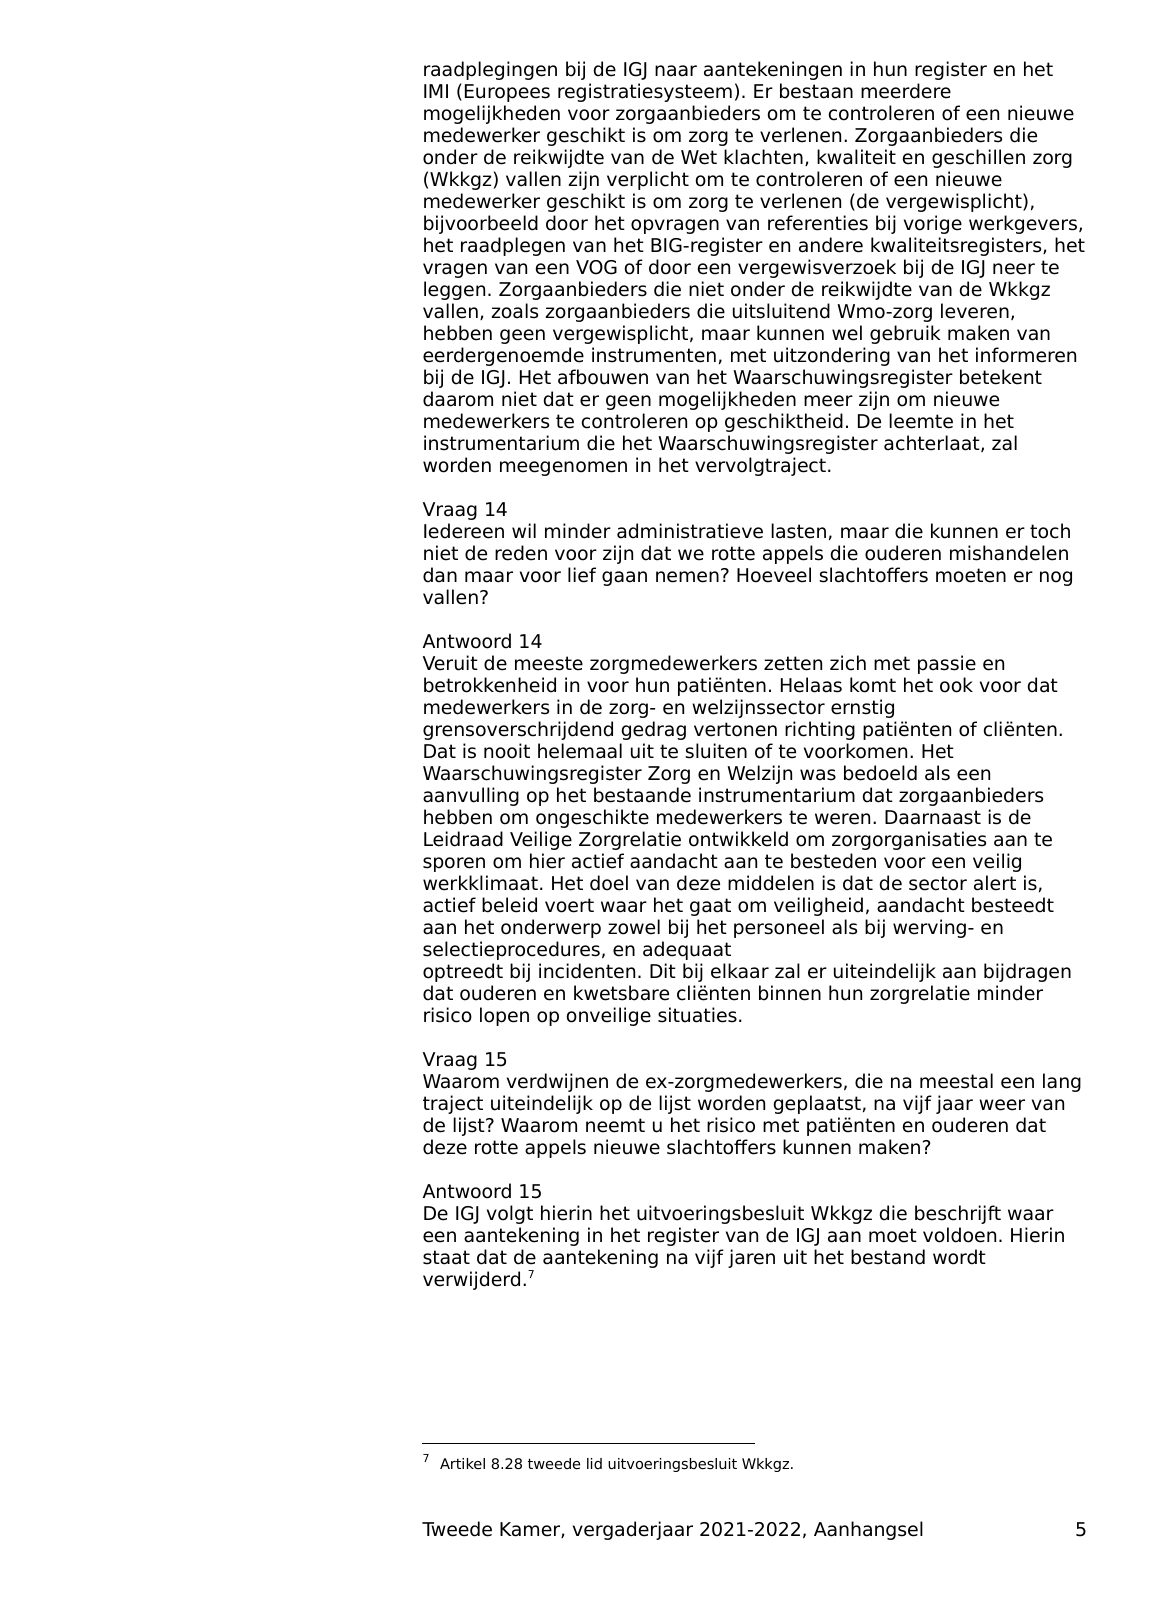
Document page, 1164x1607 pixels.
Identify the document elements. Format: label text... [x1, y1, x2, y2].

text Waarom verdwijnen de ex-zorgmedewerkers, die na meestal een lang traject uiteindelijk op de lijst worden geplaatst, na vijf jaar weer van de lijst? Waarom neemt u het risico met patiënten en ouderen dat deze rotte appels nieuwe slachtoffers kunnen maken? [422, 1071, 1087, 1159]
text Antwoord 14 [422, 631, 1087, 653]
text raadplegingen bij de IGJ naar aantekeningen in hun register en het IMI (Europees registratiesysteem). Er bestaan meerdere mogelijkheden voor zorgaanbieders om te controleren of een nieuwe medewerker geschikt is om zorg te verlenen. Zorgaanbieders die onder de reikwijdte van de Wet klachten, kwaliteit en geschillen zorg (Wkkgz) vallen zijn verplicht om te controleren of een nieuwe medewerker geschikt is om zorg te verlenen (de vergewisplicht), bijvoorbeeld door het opvragen van referenties bij vorige werkgevers, het raadplegen van het BIG-register en andere kwaliteitsregisters, het vragen van een VOG of door een vergewisverzoek bij de IGJ neer te leggen. Zorgaanbieders die niet onder de reikwijdte van de Wkkgz vallen, zoals zorgaanbieders die uitsluitend Wmo-zorg leveren, hebben geen vergewisplicht, maar kunnen wel gebruik maken van eerdergenoemde instrumenten, met uitzondering van het informeren bij de IGJ. Het afbouwen van het Waarschuwingsregister betekent daarom niet dat er geen mogelijkheden meer zijn om nieuwe medewerkers te controleren op geschiktheid. De leemte in het instrumentarium die het Waarschuwingsregister achterlaat, zal worden meegenomen in het vervolgtraject. [422, 59, 1087, 477]
text Vraag 14 [422, 499, 1087, 521]
text Vraag 15 [422, 1049, 1087, 1071]
text De IGJ volgt hierin het uitvoeringsbesluit Wkkgz die beschrijft waar een aantekening in het register van de IGJ aan moet voldoen. Hierin staat dat de aantekening na vijf jaren uit het bestand wordt verwijderd. [422, 1203, 1087, 1291]
text Iedereen wil minder administratieve lasten, maar die kunnen er toch niet de reden voor zijn dat we rotte appels die ouderen mishandelen dan maar voor lief gaan nemen? Hoeveel slachtoffers moeten er nog vallen? [422, 521, 1087, 609]
text Artikel 8.28 tweede lid uitvoeringsbesluit Wkkgz. [422, 1452, 1087, 1474]
text Veruit de meeste zorgmedewerkers zetten zich met passie en betrokkenheid in voor hun patiënten. Helaas komt het ook voor dat medewerkers in de zorg- en welzijnssector ernstig grensoverschrijdend gedrag vertonen richting patiënten of cliënten. Dat is nooit helemaal uit te sluiten of te voorkomen. Het Waarschuwingsregister Zorg en Welzijn was bedoeld als een aanvulling op het bestaande instrumentarium dat zorgaanbieders hebben om ongeschikte medewerkers te weren. Daarnaast is de Leidraad Veilige Zorgrelatie ontwikkeld om zorgorganisaties aan te sporen om hier actief aandacht aan te besteden voor een veilig werkklimaat. Het doel van deze middelen is dat de sector alert is, actief beleid voert waar het gaat om veiligheid, aandacht besteedt aan het onderwerp zowel bij het personeel als bij werving- en selectieprocedures, en adequaat [422, 653, 1087, 961]
text Antwoord 15 [422, 1181, 1087, 1203]
text optreedt bij incidenten. Dit bij elkaar zal er uiteindelijk aan bijdragen dat ouderen en kwetsbare cliënten binnen hun zorgrelatie minder risico lopen op onveilige situaties. [422, 961, 1087, 1027]
